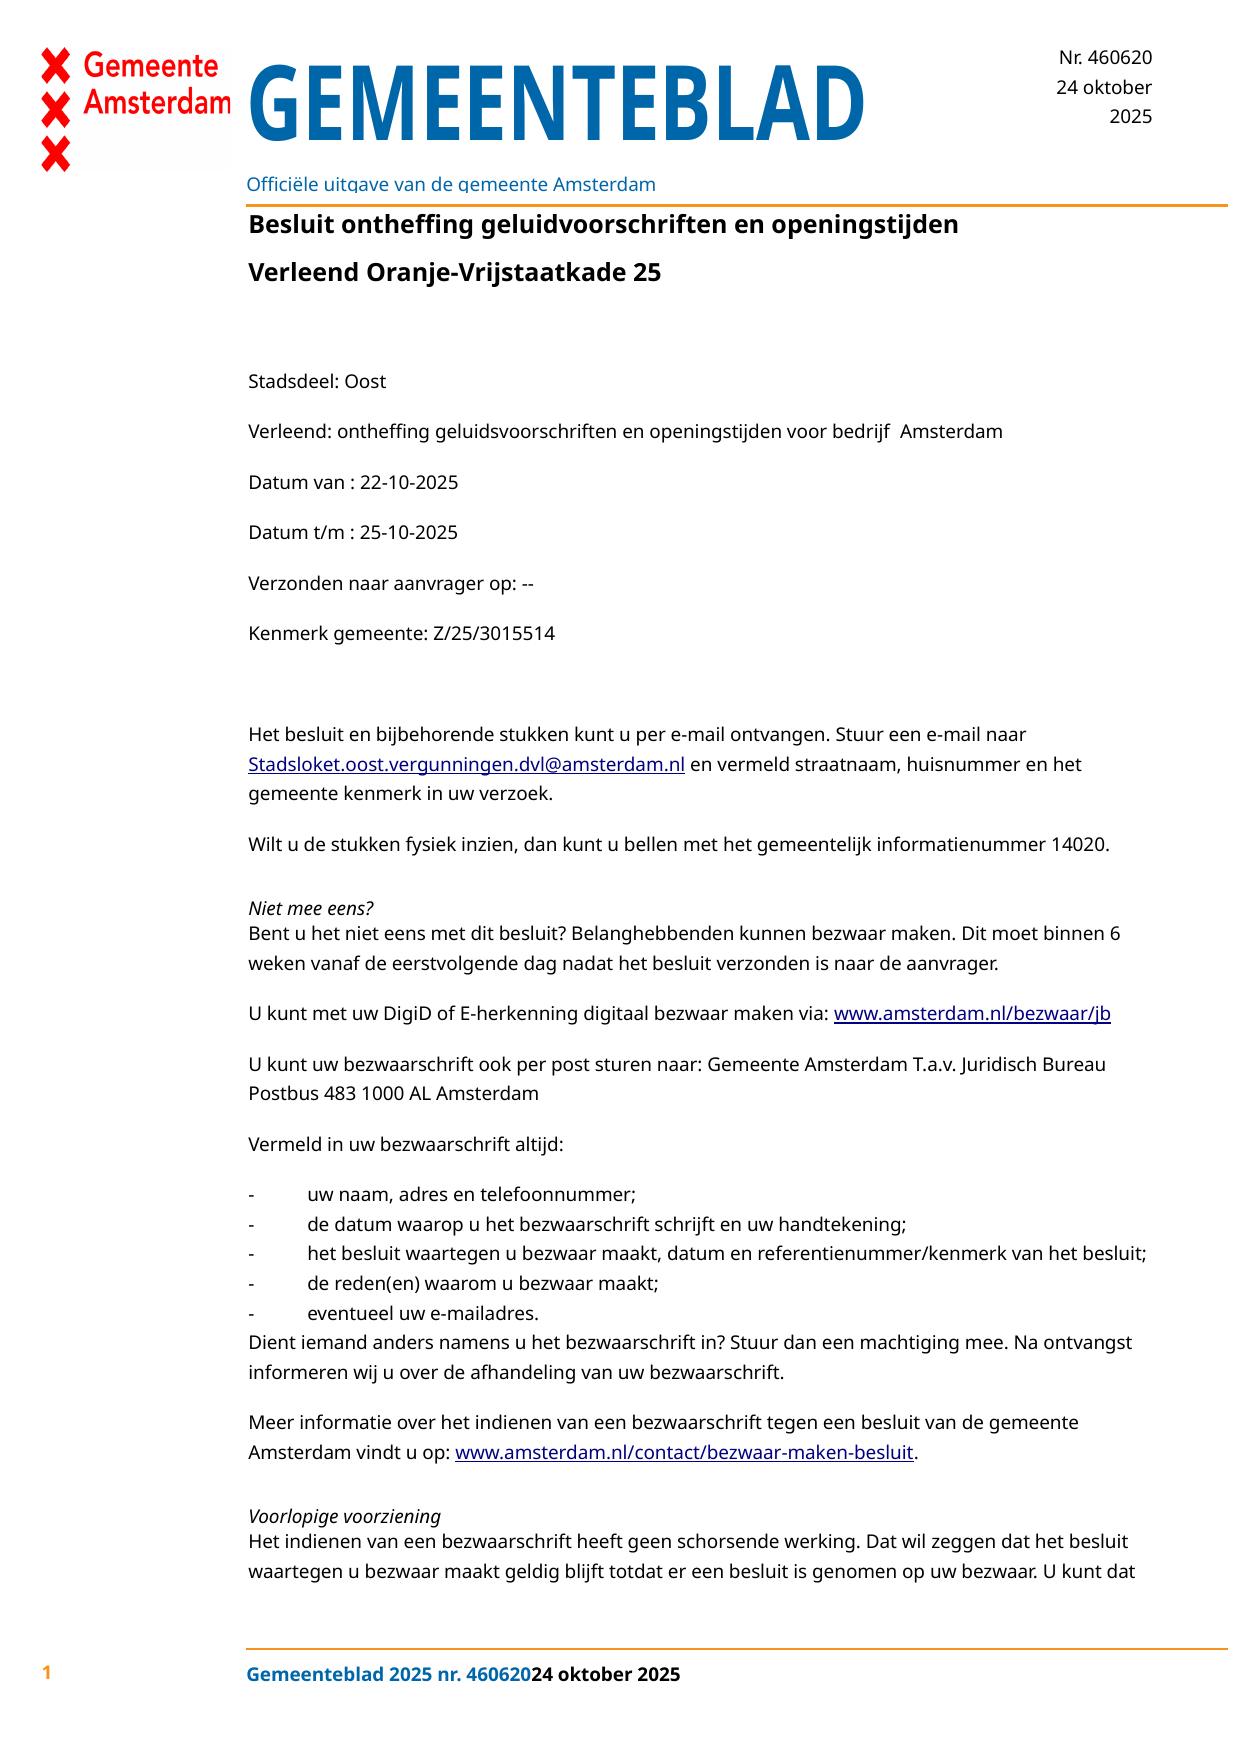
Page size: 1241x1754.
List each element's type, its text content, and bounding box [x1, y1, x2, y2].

text Kenmerk gemeente: Z/25/3015514 [248, 620, 1152, 646]
text Besluit ontheffing geluidvoorschriften en openingstijden Verleend Oranje-Vrijstaatkade 25 [248, 207, 1152, 288]
text Het indienen van een bezwaarschrift heeft geen schorsende werking. Dat wil zeggen dat het besluit waartegen u bezwaar maakt geldig blijft totdat er een besluit is genomen op uw bezwaar. U kunt dat [248, 1528, 1152, 1584]
list het besluit waartegen u bezwaar maakt, datum en referentienummer/kenmerk van het besluit; [248, 1241, 1152, 1266]
text Verzonden naar aanvrager op: -- [248, 570, 1152, 596]
text U kunt met uw DigiD of E-herkenning digitaal bezwaar maken via: www.amsterdam.nl/bezwaar/jb [248, 1001, 1152, 1026]
text Niet mee eens? [248, 895, 1152, 921]
text Meer informatie over het indienen van een bezwaarschrift tegen een besluit van de gemeente Amsterdam vindt u op: www.amsterdam.nl/contact/bezwaar-maken-besluit. [248, 1409, 1152, 1464]
text Vermeld in uw bezwaarschrift altijd: [248, 1131, 1152, 1157]
text Verleend: ontheffing geluidsvoorschriften en openingstijden voor bedrijf Amsterdam [248, 419, 1152, 444]
text Datum t/m : 25-10-2025 [248, 519, 1152, 545]
text Bent u het niet eens met dit besluit? Belanghebbenden kunnen bezwaar maken. Dit moet binnen 6 weken vanaf de eerstvolgende dag nadat het besluit verzonden is naar de aanvrager. [248, 921, 1152, 976]
text Wilt u de stukken fysiek inzien, dan kunt u bellen met het gemeentelijk informatienummer 14020. [248, 831, 1152, 857]
text Dient iemand anders namens u het bezwaarschrift in? Stuur dan een machtiging mee. Na ontvangst informeren wij u over de afhandeling van uw bezwaarschrift. [248, 1329, 1152, 1384]
text Het besluit en bijbehorende stukken kunt u per e-mail ontvangen. Stuur een e-mail naar Stadsloket.oost.vergunningen.dvl@amsterdam.nl en vermeld straatnaam, huisnummer en het gemeente kenmerk in uw verzoek. [248, 721, 1152, 806]
text Stadsdeel: Oost [248, 368, 1152, 394]
list eventueel uw e-mailadres. [248, 1300, 1152, 1325]
list de datum waarop u het bezwaarschrift schrijft en uw handtekening; [248, 1211, 1152, 1237]
text Datum van : 22-10-2025 [248, 469, 1152, 495]
text U kunt uw bezwaarschrift ook per post sturen naar: Gemeente Amsterdam T.a.v. Juridisch Bureau Postbus 483 1000 AL Amsterdam [248, 1051, 1152, 1106]
text Voorlopige voorziening [248, 1503, 1152, 1528]
list de reden(en) waarom u bezwaar maakt; [248, 1270, 1152, 1296]
list uw naam, adres en telefoonnummer; [248, 1181, 1152, 1207]
picture [41, 47, 231, 172]
